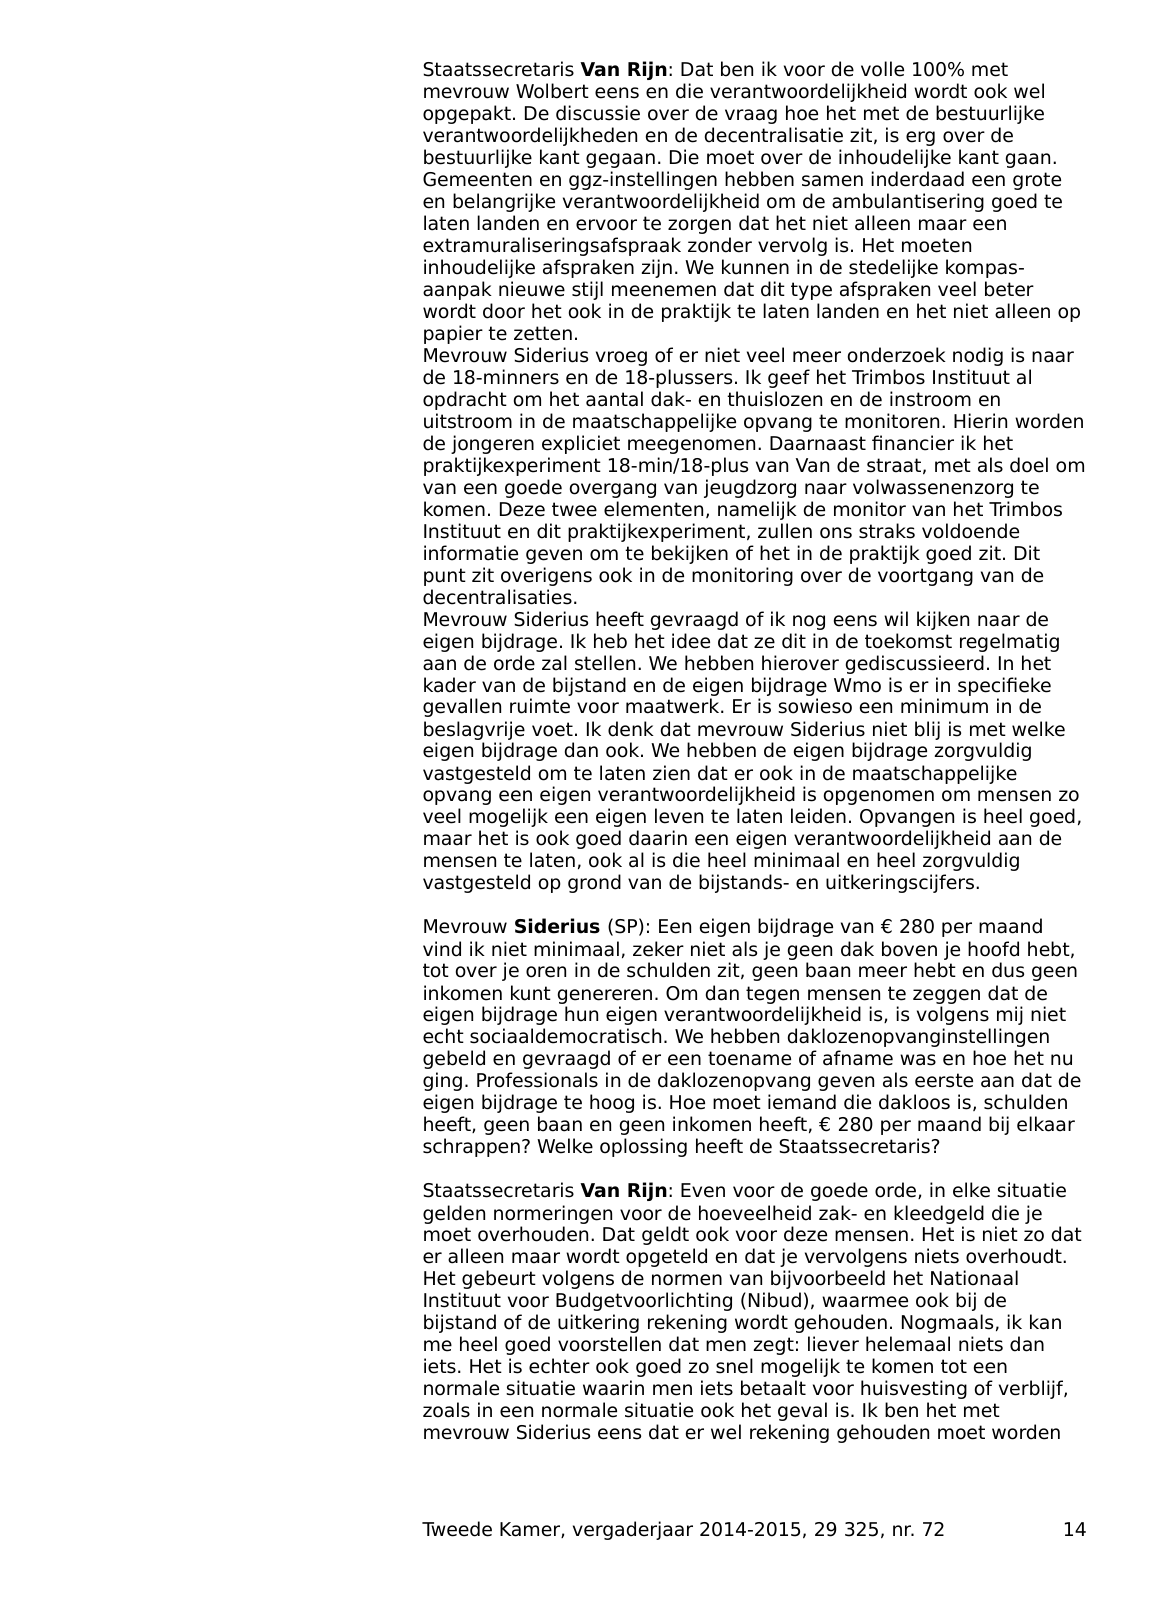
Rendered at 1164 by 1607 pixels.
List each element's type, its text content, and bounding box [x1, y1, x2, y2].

text Staatssecretaris Van Rijn: Even voor de goede orde, in elke situatie gelden normeringen voor de hoeveelheid zak- en kleedgeld die je moet overhouden. Dat geldt ook voor deze mensen. Het is niet zo dat er alleen maar wordt opgeteld en dat je vervolgens niets overhoudt. Het gebeurt volgens de normen van bijvoorbeeld het Nationaal Instituut voor Budgetvoorlichting (Nibud), waarmee ook bij de bijstand of de uitkering rekening wordt gehouden. Nogmaals, ik kan me heel goed voorstellen dat men zegt: liever helemaal niets dan iets. Het is echter ook goed zo snel mogelijk te komen tot een normale situatie waarin men iets betaalt voor huisvesting of verblijf, zoals in een normale situatie ook het geval is. Ik ben het met mevrouw Siderius eens dat er wel rekening gehouden moet worden [422, 1180, 1087, 1444]
text Mevrouw Siderius heeft gevraagd of ik nog eens wil kijken naar de eigen bijdrage. Ik heb het idee dat ze dit in de toekomst regelmatig aan de orde zal stellen. We hebben hierover gediscussieerd. In het kader van de bijstand en de eigen bijdrage Wmo is er in specifieke gevallen ruimte voor maatwerk. Er is sowieso een minimum in de beslagvrije voet. Ik denk dat mevrouw Siderius niet blij is met welke eigen bijdrage dan ook. We hebben de eigen bijdrage zorgvuldig vastgesteld om te laten zien dat er ook in de maatschappelijke opvang een eigen verantwoordelijkheid is opgenomen om mensen zo veel mogelijk een eigen leven te laten leiden. Opvangen is heel goed, maar het is ook goed daarin een eigen verantwoordelijkheid aan de mensen te laten, ook al is die heel minimaal en heel zorgvuldig vastgesteld op grond van de bijstands- en uitkeringscijfers. [422, 608, 1087, 894]
text Mevrouw Siderius vroeg of er niet veel meer onderzoek nodig is naar de 18-minners en de 18-plussers. Ik geef het Trimbos Instituut al opdracht om het aantal dak- en thuislozen en de instroom en uitstroom in de maatschappelijke opvang te monitoren. Hierin worden de jongeren expliciet meegenomen. Daarnaast financier ik het praktijkexperiment 18-min/18-plus van Van de straat, met als doel om van een goede overgang van jeugdzorg naar volwassenenzorg te komen. Deze twee elementen, namelijk de monitor van het Trimbos Instituut en dit praktijkexperiment, zullen ons straks voldoende informatie geven om te bekijken of het in de praktijk goed zit. Dit punt zit overigens ook in de monitoring over de voortgang van de decentralisaties. [422, 345, 1087, 608]
text Mevrouw Siderius (SP): Een eigen bijdrage van € 280 per maand vind ik niet minimaal, zeker niet als je geen dak boven je hoofd hebt, tot over je oren in de schulden zit, geen baan meer hebt en dus geen inkomen kunt genereren. Om dan tegen mensen te zeggen dat de eigen bijdrage hun eigen verantwoordelijkheid is, is volgens mij niet echt sociaaldemocratisch. We hebben daklozenopvanginstellingen gebeld en gevraagd of er een toename of afname was en hoe het nu ging. Professionals in de daklozenopvang geven als eerste aan dat de eigen bijdrage te hoog is. Hoe moet iemand die dakloos is, schulden heeft, geen baan en geen inkomen heeft, € 280 per maand bij elkaar schrappen? Welke oplossing heeft de Staatssecretaris? [422, 916, 1087, 1158]
text Staatssecretaris Van Rijn: Dat ben ik voor de volle 100% met mevrouw Wolbert eens en die verantwoordelijkheid wordt ook wel opgepakt. De discussie over de vraag hoe het met de bestuurlijke verantwoordelijkheden en de decentralisatie zit, is erg over de bestuurlijke kant gegaan. Die moet over de inhoudelijke kant gaan. Gemeenten en ggz-instellingen hebben samen inderdaad een grote en belangrijke verantwoordelijkheid om de ambulantisering goed te laten landen en ervoor te zorgen dat het niet alleen maar een extramuraliseringsafspraak zonder vervolg is. Het moeten inhoudelijke afspraken zijn. We kunnen in de stedelijke kompas-aanpak nieuwe stijl meenemen dat dit type afspraken veel beter wordt door het ook in de praktijk te laten landen en het niet alleen op papier te zetten. [422, 59, 1087, 345]
